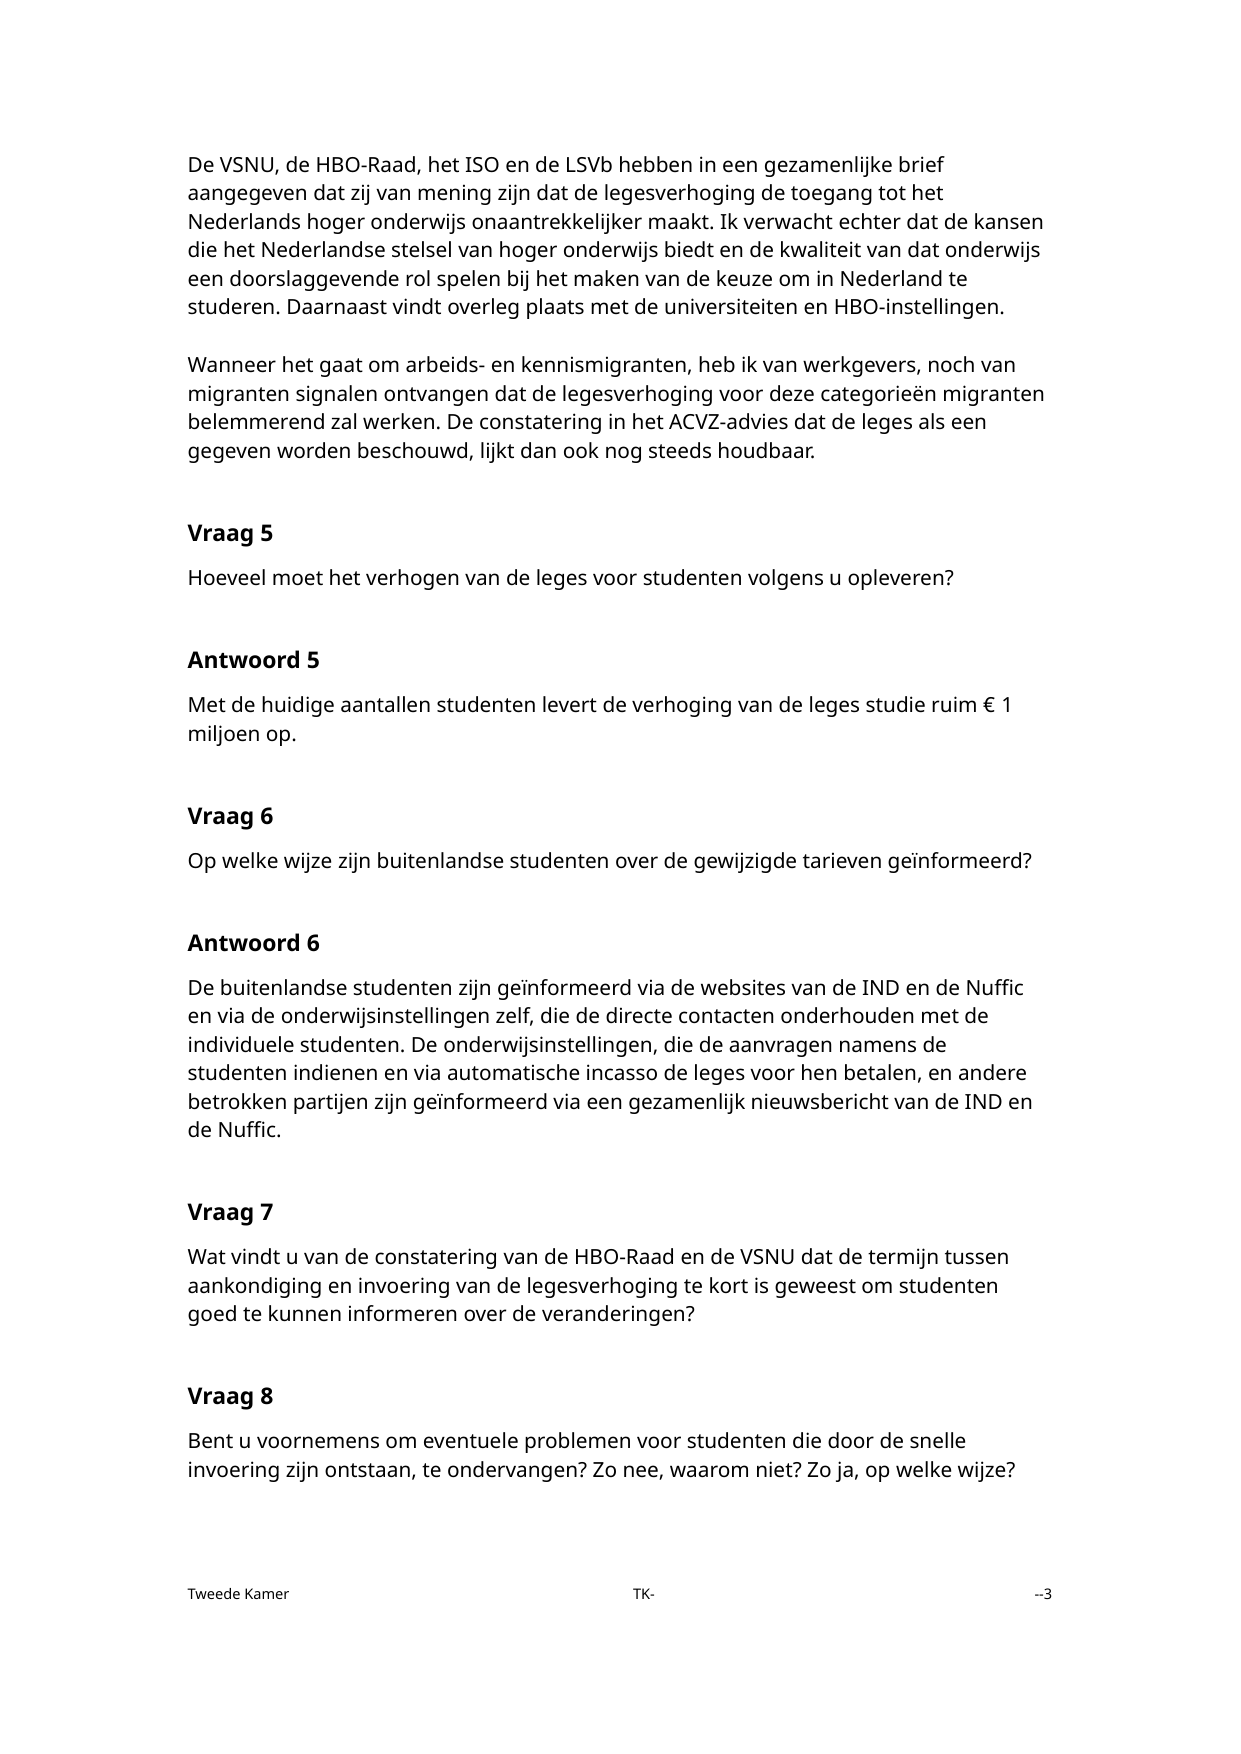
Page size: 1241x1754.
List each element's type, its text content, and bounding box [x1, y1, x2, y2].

text Wat vindt u van de constatering van de HBO-Raad en de VSNU dat de termijn tussen aankondiging en invoering van de legesverhoging te kort is geweest om studenten goed te kunnen informeren over de veranderingen? [187, 1242, 1053, 1328]
text De buitenlandse studenten zijn geïnformeerd via de websites van de IND en de Nuffic en via de onderwijsinstellingen zelf, die de directe contacten onderhouden met de individuele studenten. De onderwijsinstellingen, die de aanvragen namens de studenten indienen en via automatische incasso de leges voor hen betalen, en andere betrokken partijen zijn geïnformeerd via een gezamenlijk nieuwsbericht van de IND en de Nuffic. [187, 973, 1053, 1144]
text Bent u voornemens om eventuele problemen voor studenten die door de snelle invoering zijn ontstaan, te ondervangen? Zo nee, waarom niet? Zo ja, op welke wijze? [187, 1427, 1053, 1483]
subtitle Vraag 7 [187, 1196, 1053, 1227]
text De VSNU, de HBO-Raad, het ISO en de LSVb hebben in een gezamenlijke brief aangegeven dat zij van mening zijn dat de legesverhoging de toegang tot het Nederlands hoger onderwijs onaantrekkelijker maakt. Ik verwacht echter dat de kansen die het Nederlandse stelsel van hoger onderwijs biedt en de kwaliteit van dat onderwijs een doorslaggevende rol spelen bij het maken van de keuze om in Nederland te studeren. Daarnaast vindt overleg plaats met de universiteiten en HBO-instellingen. [187, 150, 1053, 321]
subtitle Antwoord 6 [187, 927, 1053, 958]
subtitle Antwoord 5 [187, 644, 1053, 675]
subtitle Vraag 6 [187, 800, 1053, 831]
text Wanneer het gaat om arbeids- en kennismigranten, heb ik van werkgevers, noch van migranten signalen ontvangen dat de legesverhoging voor deze categorieën migranten belemmerend zal werken. De constatering in het ACVZ-advies dat de leges als een gegeven worden beschouwd, lijkt dan ook nog steeds houdbaar. [187, 351, 1053, 464]
subtitle Vraag 5 [187, 517, 1053, 548]
subtitle Vraag 8 [187, 1380, 1053, 1412]
text Hoeveel moet het verhogen van de leges voor studenten volgens u opleveren? [187, 563, 1053, 592]
text Op welke wijze zijn buitenlandse studenten over de gewijzigde tarieven geïnformeerd? [187, 846, 1053, 874]
text Met de huidige aantallen studenten levert de verhoging van de leges studie ruim € 1 miljoen op. [187, 690, 1053, 747]
